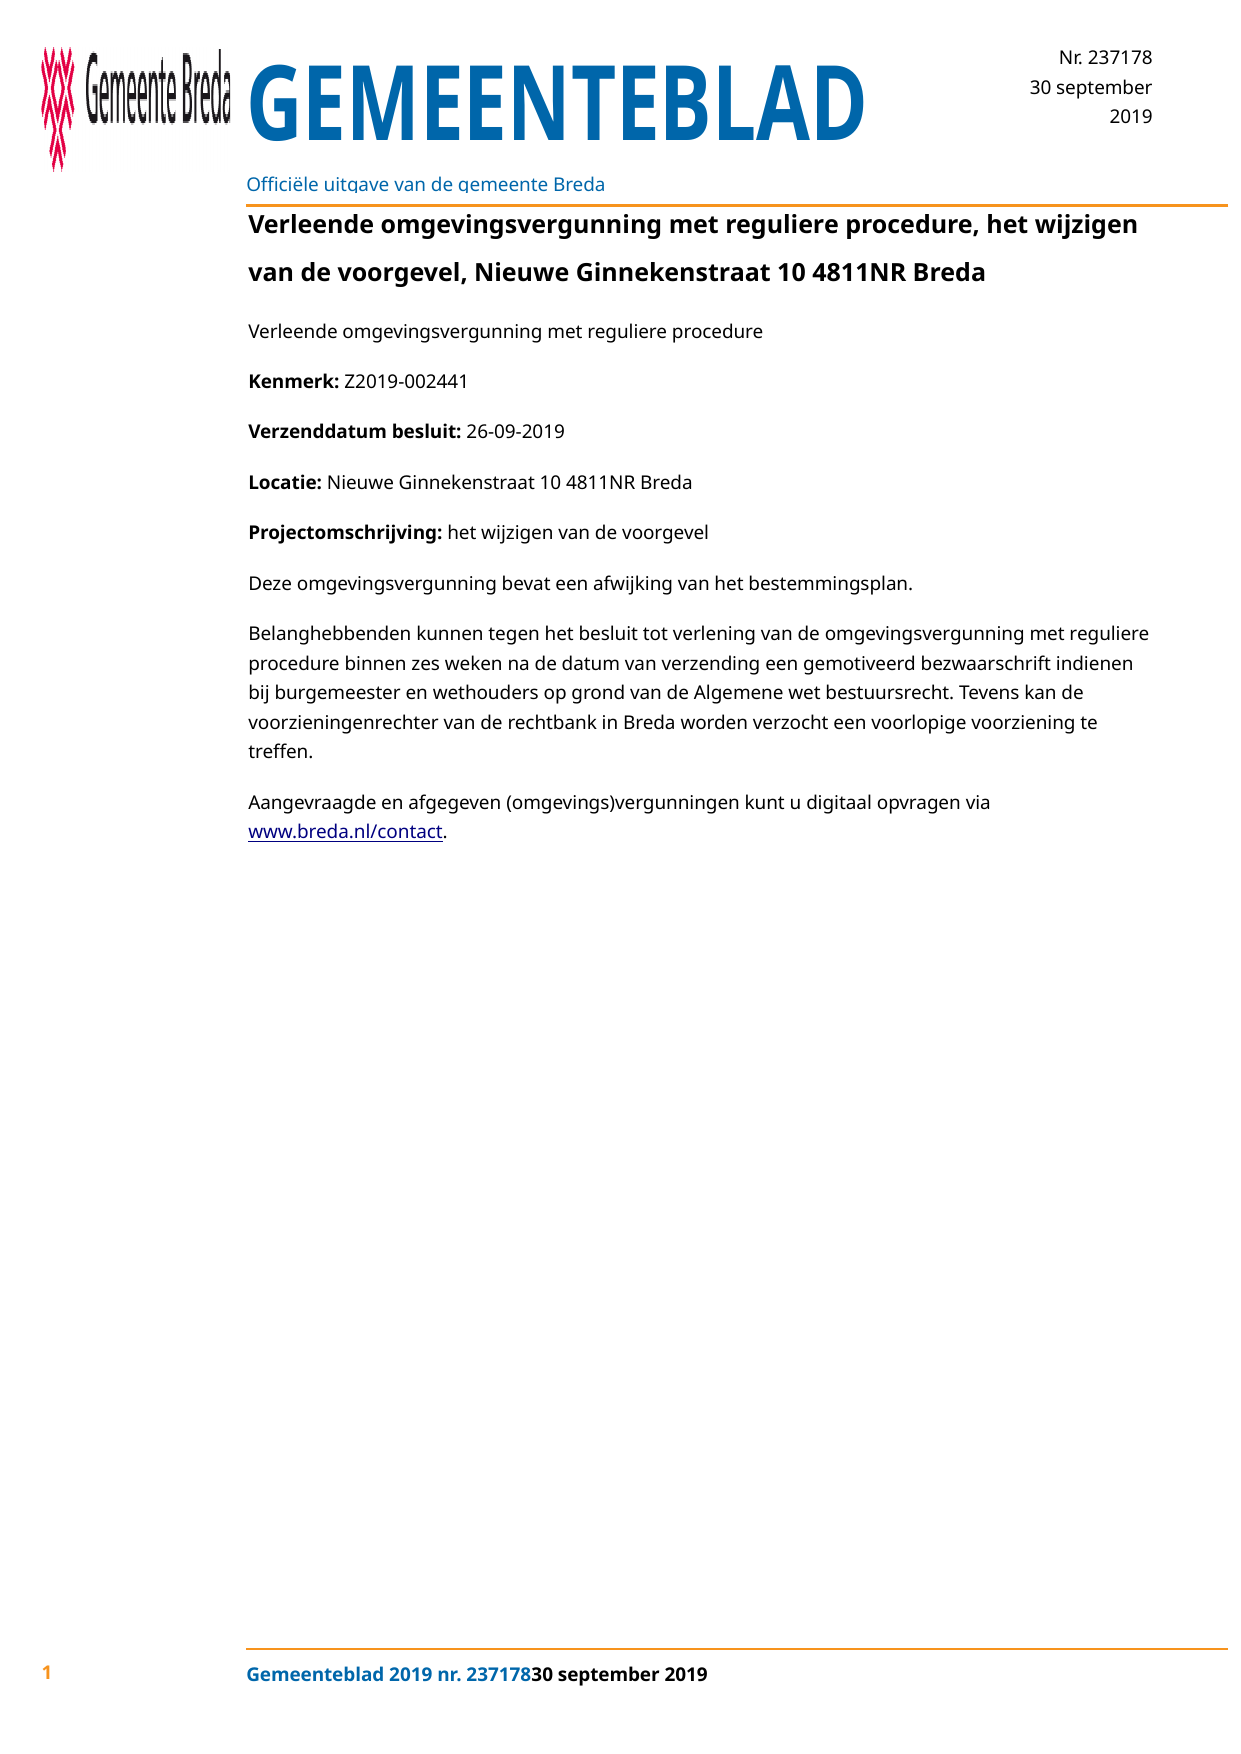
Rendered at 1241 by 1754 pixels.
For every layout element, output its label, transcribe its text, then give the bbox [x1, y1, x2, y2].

text Locatie: Nieuwe Ginnekenstraat 10 4811NR Breda [248, 469, 1152, 495]
text Belanghebbenden kunnen tegen het besluit tot verlening van de omgevingsvergunning met reguliere procedure binnen zes weken na de datum van verzending een gemotiveerd bezwaarschrift indienen bij burgemeester en wethouders op grond van de Algemene wet bestuursrecht. Tevens kan de voorzieningenrechter van de rechtbank in Breda worden verzocht een voorlopige voorziening te treffen. [248, 620, 1152, 764]
text Kenmerk: Z2019-002441 [248, 368, 1152, 394]
text Verzenddatum besluit: 26-09-2019 [248, 419, 1152, 444]
text Verleende omgevingsvergunning met reguliere procedure, het wijzigen van de voorgevel, Nieuwe Ginnekenstraat 10 4811NR Breda [248, 207, 1152, 288]
text Deze omgevingsvergunning bevat een afwijking van het bestemmingsplan. [248, 570, 1152, 596]
text Projectomschrijving: het wijzigen van de voorgevel [248, 519, 1152, 545]
text Verleende omgevingsvergunning met reguliere procedure [248, 318, 1152, 344]
text Aangevraagde en afgegeven (omgevings)vergunningen kunt u digitaal opvragen via www.breda.nl/contact. [248, 789, 1152, 844]
picture [41, 47, 231, 172]
